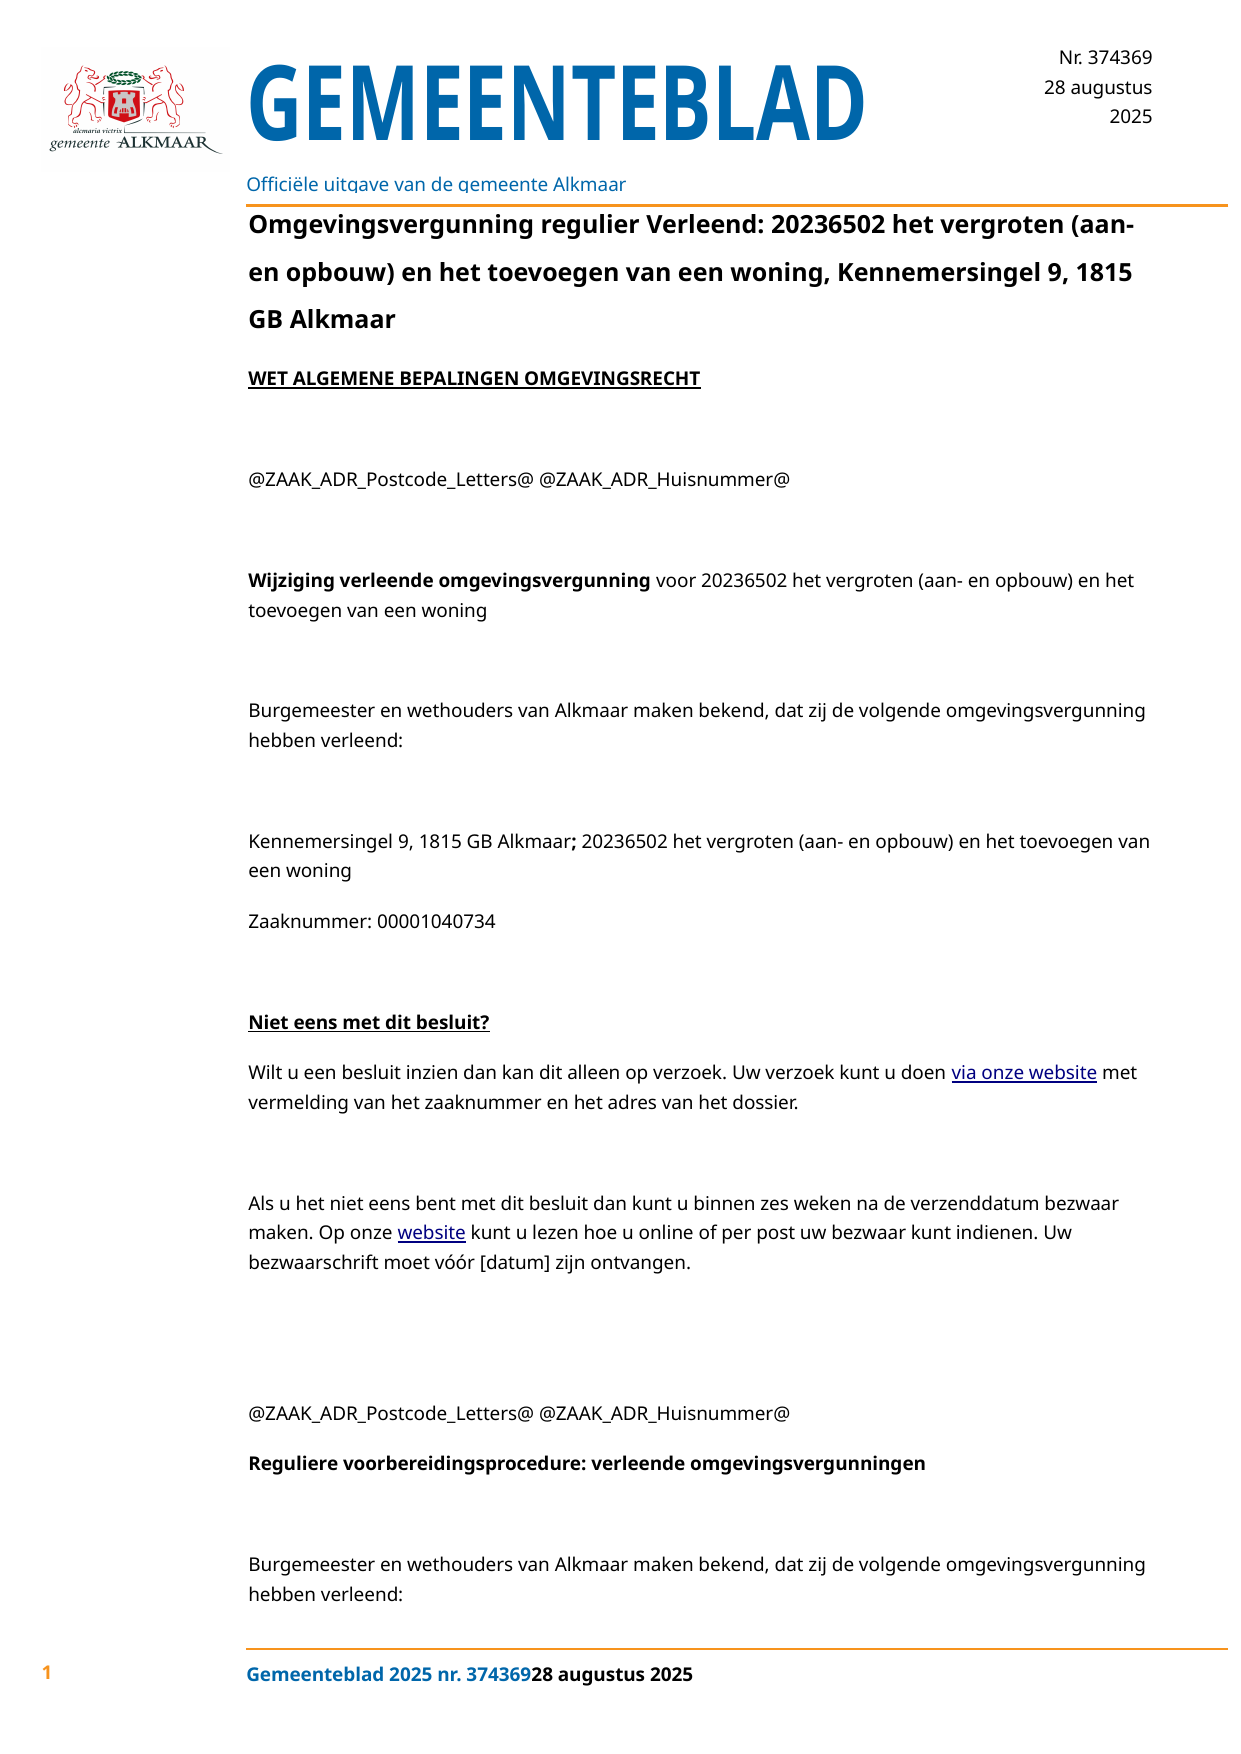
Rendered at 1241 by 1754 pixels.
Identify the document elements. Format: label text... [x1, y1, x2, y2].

text @ZAAK_ADR_Postcode_Letters@ @ZAAK_ADR_Huisnummer@ [248, 466, 1152, 492]
text Wijziging verleende omgevingsvergunning voor 20236502 het vergroten (aan- en opbouw) en het toevoegen van een woning [248, 567, 1152, 622]
text Omgevingsvergunning regulier Verleend: 20236502 het vergroten (aan- en opbouw) en het toevoegen van een woning, Kennemersingel 9, 1815 GB Alkmaar [248, 207, 1152, 336]
picture [41, 47, 231, 172]
text Als u het niet eens bent met dit besluit dan kunt u binnen zes weken na de verzenddatum bezwaar maken. Op onze website kunt u lezen hoe u online of per post uw bezwaar kunt indienen. Uw bezwaarschrift moet vóór [datum] zijn ontvangen. [248, 1190, 1152, 1274]
text Wilt u een besluit inzien dan kan dit alleen op verzoek. Uw verzoek kunt u doen via onze website met vermelding van het zaaknummer en het adres van het dossier. [248, 1059, 1152, 1114]
text Zaaknummer: 00001040734 [248, 908, 1152, 934]
text Reguliere voorbereidingsprocedure: verleende omgevingsvergunningen [248, 1451, 1152, 1476]
text Niet eens met dit besluit? [248, 1009, 1152, 1034]
text Burgemeester en wethouders van Alkmaar maken bekend, dat zij de volgende omgevingsvergunning hebben verleend: [248, 1551, 1152, 1607]
text Kennemersingel 9, 1815 GB Alkmaar; 20236502 het vergroten (aan- en opbouw) en het toevoegen van een woning [248, 828, 1152, 883]
text @ZAAK_ADR_Postcode_Letters@ @ZAAK_ADR_Huisnummer@ [248, 1400, 1152, 1426]
text Burgemeester en wethouders van Alkmaar maken bekend, dat zij de volgende omgevingsvergunning hebben verleend: [248, 698, 1152, 753]
text WET ALGEMENE BEPALINGEN OMGEVINGSRECHT [248, 366, 1152, 391]
